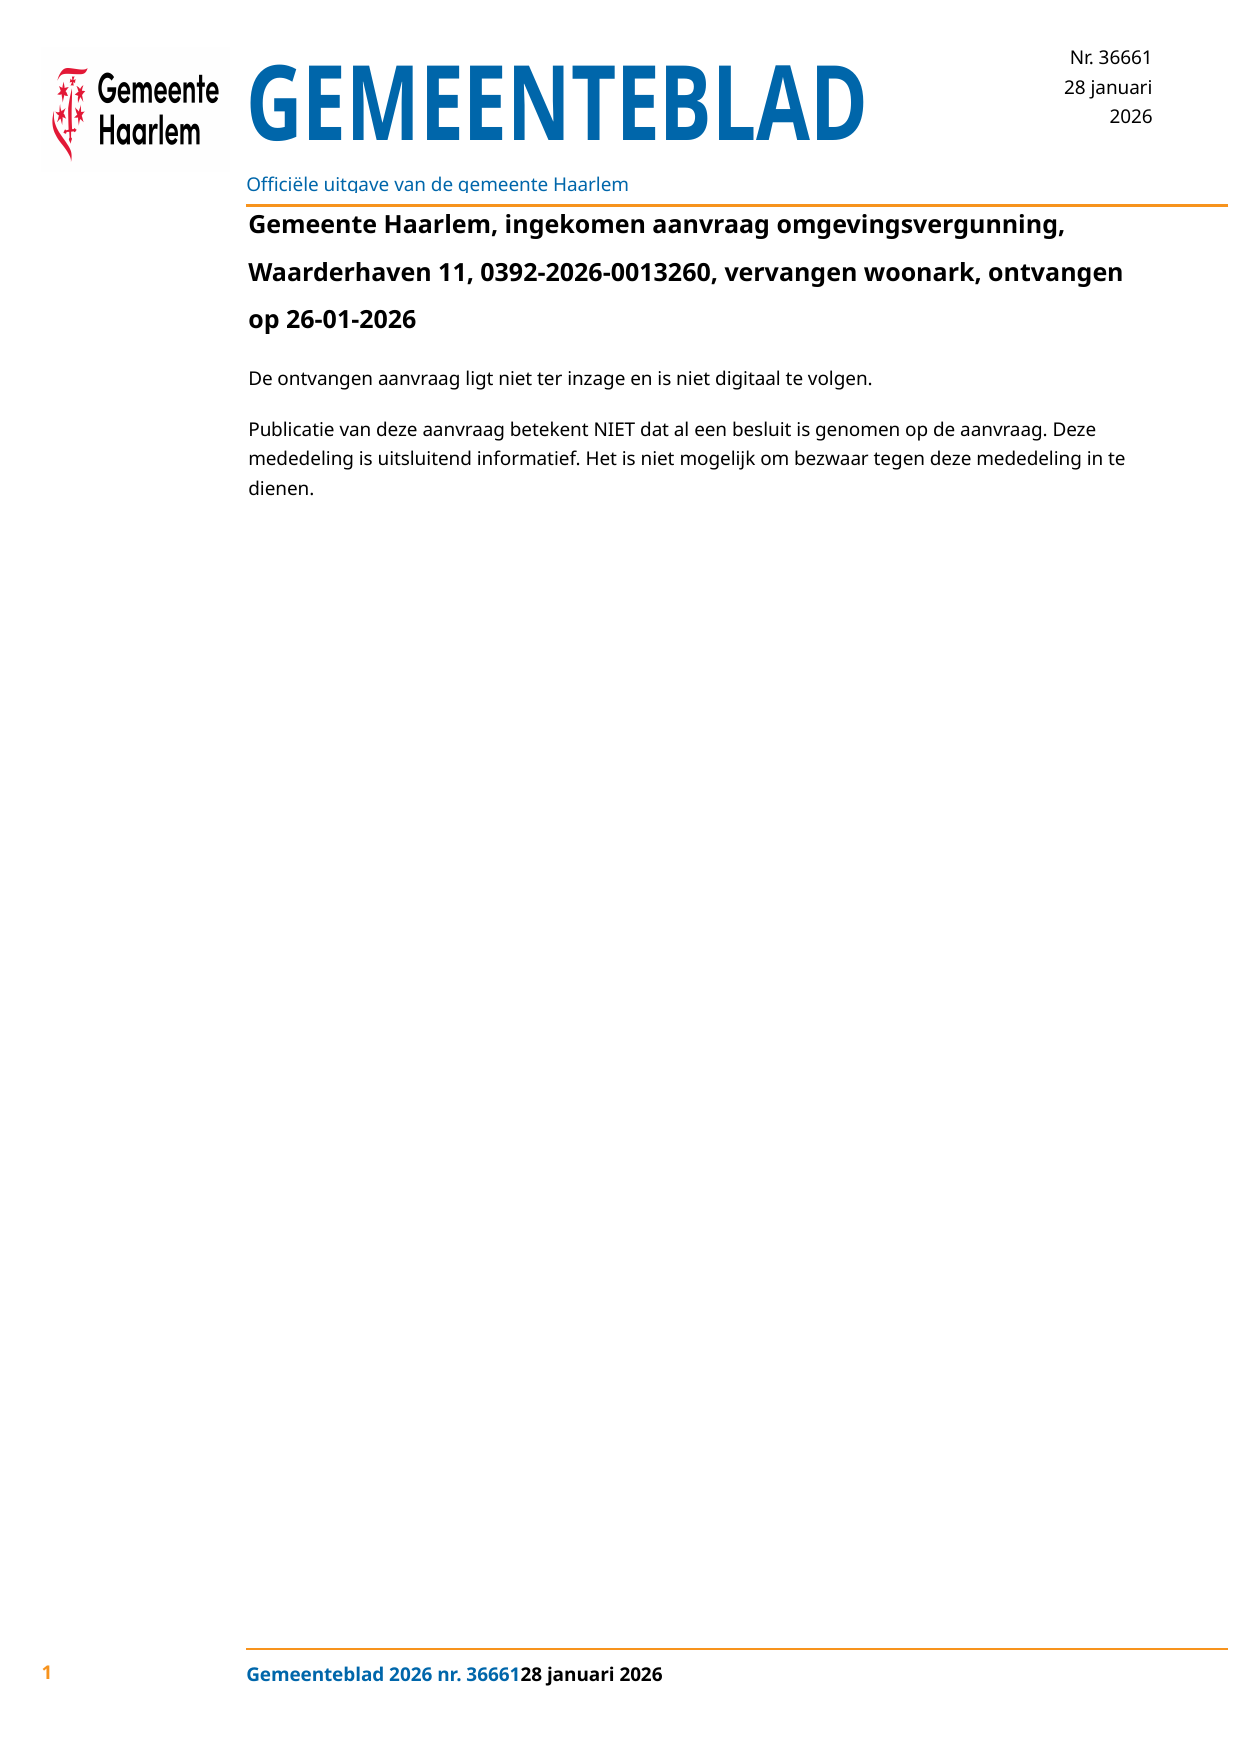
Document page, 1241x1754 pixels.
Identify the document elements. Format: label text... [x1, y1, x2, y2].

text Gemeente Haarlem, ingekomen aanvraag omgevingsvergunning, Waarderhaven 11, 0392-2026-0013260, vervangen woonark, ontvangen op 26-01-2026 [248, 207, 1152, 336]
text Publicatie van deze aanvraag betekent NIET dat al een besluit is genomen op de aanvraag. Deze mededeling is uitsluitend informatief. Het is niet mogelijk om bezwaar tegen deze mededeling in te dienen. [248, 416, 1152, 501]
text De ontvangen aanvraag ligt niet ter inzage en is niet digitaal te volgen. [248, 366, 1152, 391]
picture [41, 47, 231, 172]
